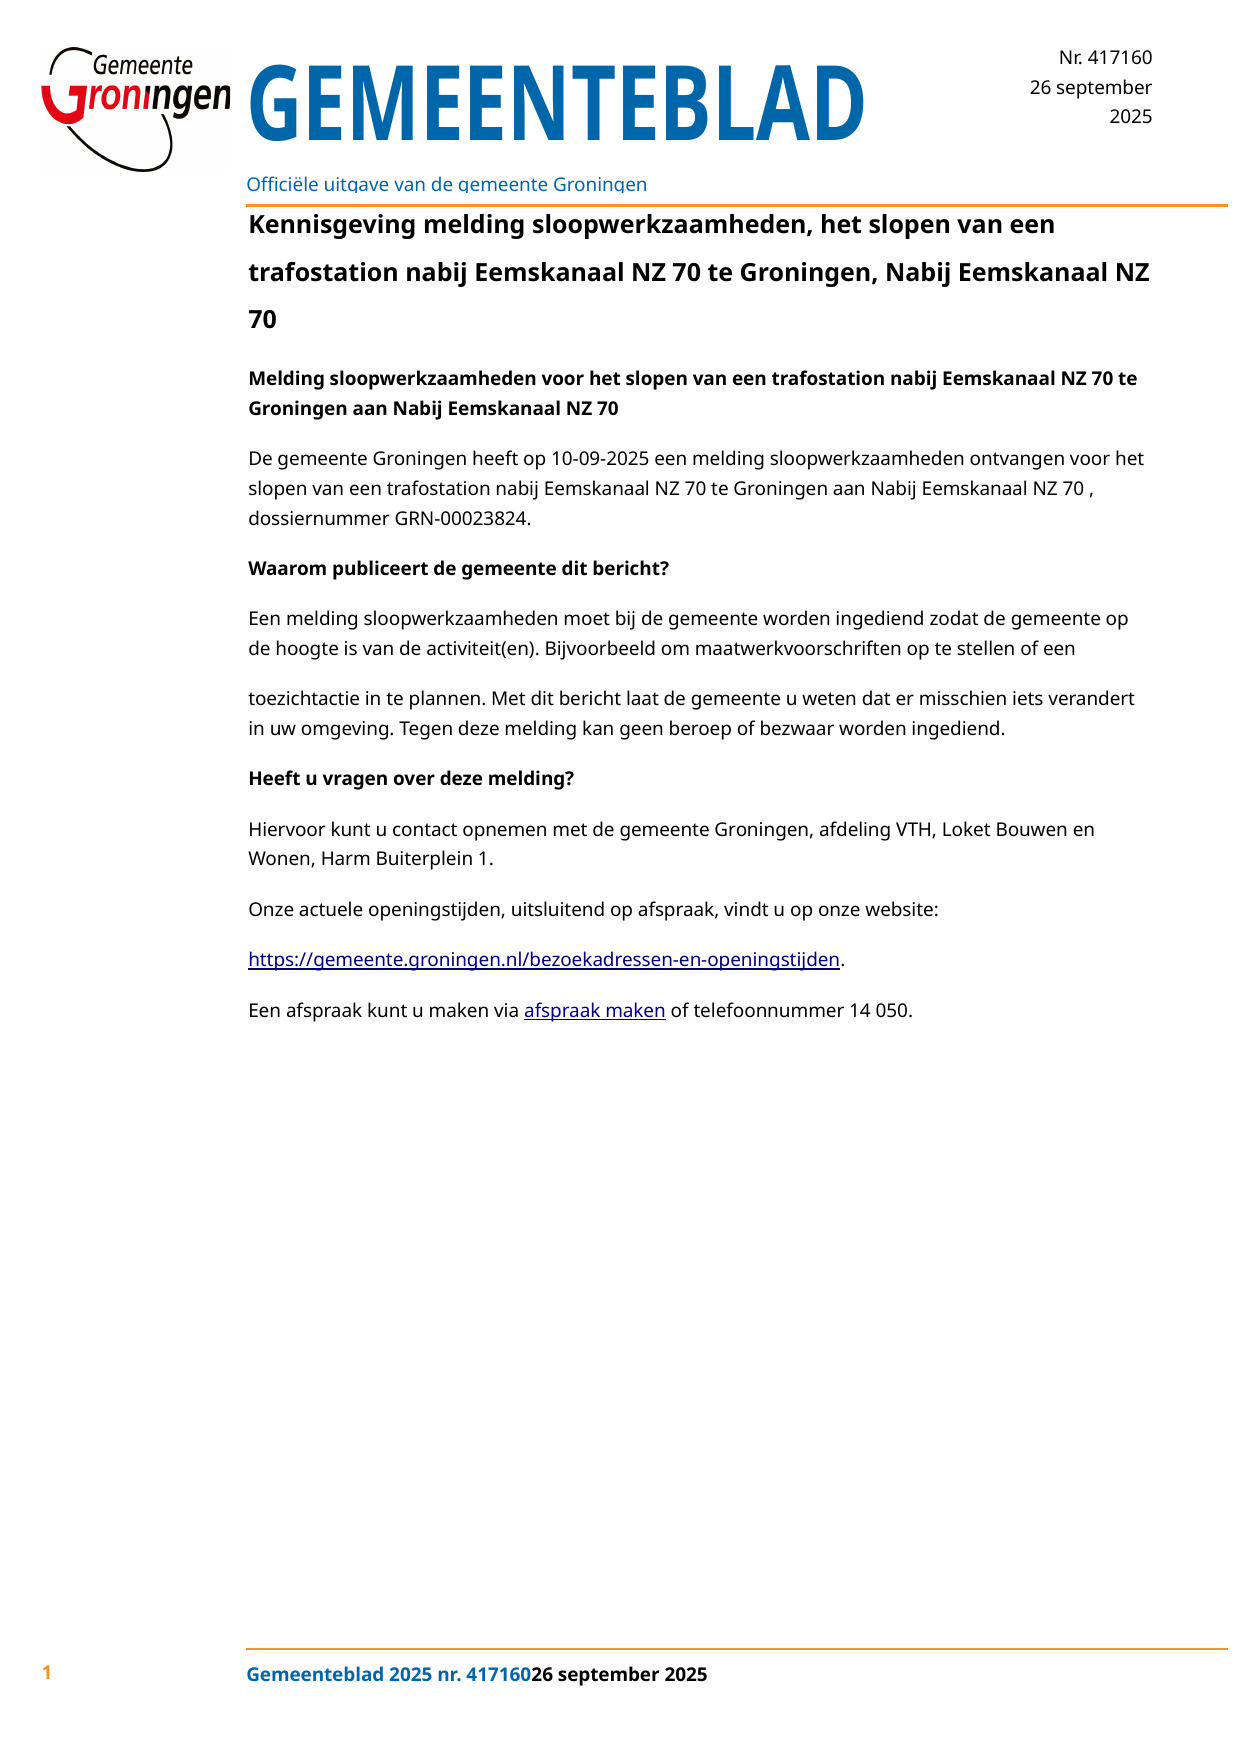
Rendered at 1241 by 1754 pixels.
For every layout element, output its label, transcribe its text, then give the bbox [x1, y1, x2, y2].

text https://gemeente.groningen.nl/bezoekadressen-en-openingstijden. [248, 946, 1152, 972]
text Een melding sloopwerkzaamheden moet bij de gemeente worden ingediend zodat de gemeente op de hoogte is van de activiteit(en). Bijvoorbeeld om maatwerkvoorschriften op te stellen of een [248, 606, 1152, 661]
picture [41, 47, 231, 172]
text Heeft u vragen over deze melding? [248, 766, 1152, 791]
text De gemeente Groningen heeft op 10-09-2025 een melding sloopwerkzaamheden ontvangen voor het slopen van een trafostation nabij Eemskanaal NZ 70 te Groningen aan Nabij Eemskanaal NZ 70 , dossiernummer GRN-00023824. [248, 446, 1152, 530]
text toezichtactie in te plannen. Met dit bericht laat de gemeente u weten dat er misschien iets verandert in uw omgeving. Tegen deze melding kan geen beroep of bezwaar worden ingediend. [248, 686, 1152, 741]
text Kennisgeving melding sloopwerkzaamheden, het slopen van een trafostation nabij Eemskanaal NZ 70 te Groningen, Nabij Eemskanaal NZ 70 [248, 207, 1152, 336]
text Onze actuele openingstijden, uitsluitend op afspraak, vindt u op onze website: [248, 896, 1152, 922]
text Hiervoor kunt u contact opnemen met de gemeente Groningen, afdeling VTH, Loket Bouwen en Wonen, Harm Buiterplein 1. [248, 816, 1152, 871]
text Waarom publiceert de gemeente dit bericht? [248, 555, 1152, 581]
text Een afspraak kunt u maken via afspraak maken of telefoonnummer 14 050. [248, 997, 1152, 1022]
text Melding sloopwerkzaamheden voor het slopen van een trafostation nabij Eemskanaal NZ 70 te Groningen aan Nabij Eemskanaal NZ 70 [248, 366, 1152, 421]
